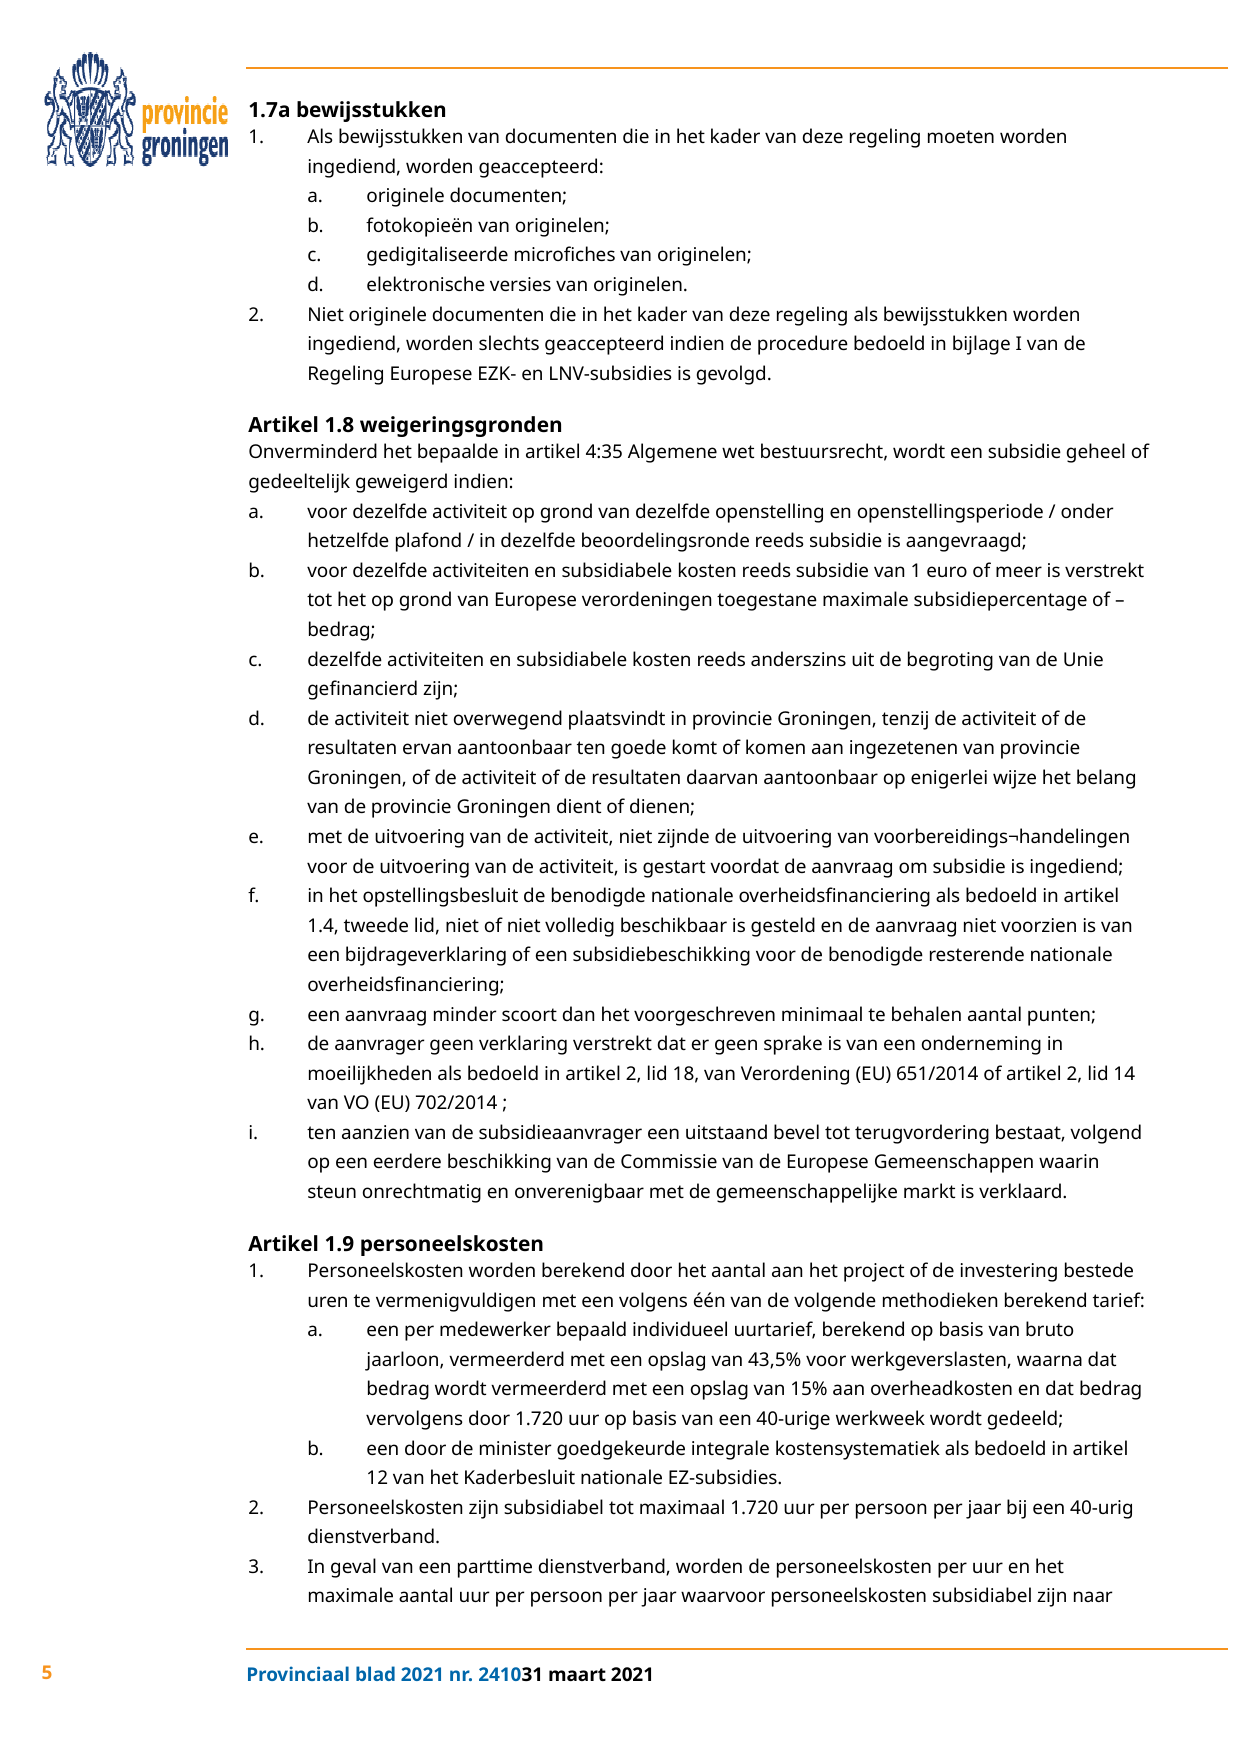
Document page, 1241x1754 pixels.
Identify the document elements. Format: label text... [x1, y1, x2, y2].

text 1.7a bewijsstukken [248, 95, 1152, 123]
list Personeelskosten zijn subsidiabel tot maximaal 1.720 uur per persoon per jaar bij een 40-urig dienstverband. [248, 1494, 1152, 1549]
list een per medewerker bepaald individueel uurtarief, berekend op basis van bruto jaarloon, vermeerderd met een opslag van 43,5% voor werkgeverslasten, waarna dat bedrag wordt vermeerderd met een opslag van 15% aan overheadkosten en dat bedrag vervolgens door 1.720 uur op basis van een 40-urige werkweek wordt gedeeld; [307, 1316, 1152, 1431]
list In geval van een parttime dienstverband, worden de personeelskosten per uur en het maximale aantal uur per persoon per jaar waarvoor personeelskosten subsidiabel zijn naar [248, 1553, 1152, 1608]
list de activiteit niet overwegend plaatsvindt in provincie Groningen, tenzij de activiteit of de resultaten ervan aantoonbaar ten goede komt of komen aan ingezetenen van provincie Groningen, of de activiteit of de resultaten daarvan aantoonbaar op enigerlei wijze het belang van de provincie Groningen dient of dienen; [248, 705, 1152, 819]
list een aanvraag minder scoort dan het voorgeschreven minimaal te behalen aantal punten; [248, 1001, 1152, 1027]
list voor dezelfde activiteiten en subsidiabele kosten reeds subsidie van 1 euro of meer is verstrekt tot het op grond van Europese verordeningen toegestane maximale subsidiepercentage of – bedrag; [248, 557, 1152, 642]
list gedigitaliseerde microfiches van originelen; [307, 242, 1152, 267]
text Onverminderd het bepaalde in artikel 4:35 Algemene wet bestuursrecht, wordt een subsidie geheel of gedeeltelijk geweigerd indien: [248, 439, 1152, 494]
list in het opstellingsbesluit de benodigde nationale overheidsfinanciering als bedoeld in artikel 1.4, tweede lid, niet of niet volledig beschikbaar is gesteld en de aanvraag niet voorzien is van een bijdrageverklaring of een subsidiebeschikking voor de benodigde resterende nationale overheidsfinanciering; [248, 882, 1152, 997]
list de aanvrager geen verklaring verstrekt dat er geen sprake is van een onderneming in moeilijkheden als bedoeld in artikel 2, lid 18, van Verordening (EU) 651/2014 of artikel 2, lid 14 van VO (EU) 702/2014 ; [248, 1030, 1152, 1115]
list Als bewijsstukken van documenten die in het kader van deze regeling moeten worden ingediend, worden geaccepteerd: [248, 123, 1152, 178]
text Artikel 1.9 personeelskosten [248, 1229, 1152, 1257]
picture [41, 47, 231, 172]
list met de uitvoering van de activiteit, niet zijnde de uitvoering van voorbereidings¬handelingen voor de uitvoering van de activiteit, is gestart voordat de aanvraag om subsidie is ingediend; [248, 823, 1152, 879]
list fotokopieën van originelen; [307, 212, 1152, 238]
text Artikel 1.8 weigeringsgronden [248, 410, 1152, 439]
list voor dezelfde activiteit op grond van dezelfde openstelling en openstellingsperiode / onder hetzelfde plafond / in dezelfde beoordelingsronde reeds subsidie is aangevraagd; [248, 498, 1152, 553]
list een door de minister goedgekeurde integrale kostensystematiek als bedoeld in artikel 12 van het Kaderbesluit nationale EZ-subsidies. [307, 1435, 1152, 1490]
list elektronische versies van originelen. [307, 271, 1152, 297]
list Niet originele documenten die in het kader van deze regeling als bewijsstukken worden ingediend, worden slechts geaccepteerd indien de procedure bedoeld in bijlage I van de Regeling Europese EZK- en LNV-subsidies is gevolgd. [248, 301, 1152, 386]
list dezelfde activiteiten en subsidiabele kosten reeds anderszins uit de begroting van de Unie gefinancierd zijn; [248, 646, 1152, 701]
list ten aanzien van de subsidieaanvrager een uitstaand bevel tot terugvordering bestaat, volgend op een eerdere beschikking van de Commissie van de Europese Gemeenschappen waarin steun onrechtmatig en onverenigbaar met de gemeenschappelijke markt is verklaard. [248, 1119, 1152, 1204]
list Personeelskosten worden berekend door het aantal aan het project of de investering bestede uren te vermenigvuldigen met een volgens één van de volgende methodieken berekend tarief: [248, 1257, 1152, 1312]
list originele documenten; [307, 182, 1152, 208]
